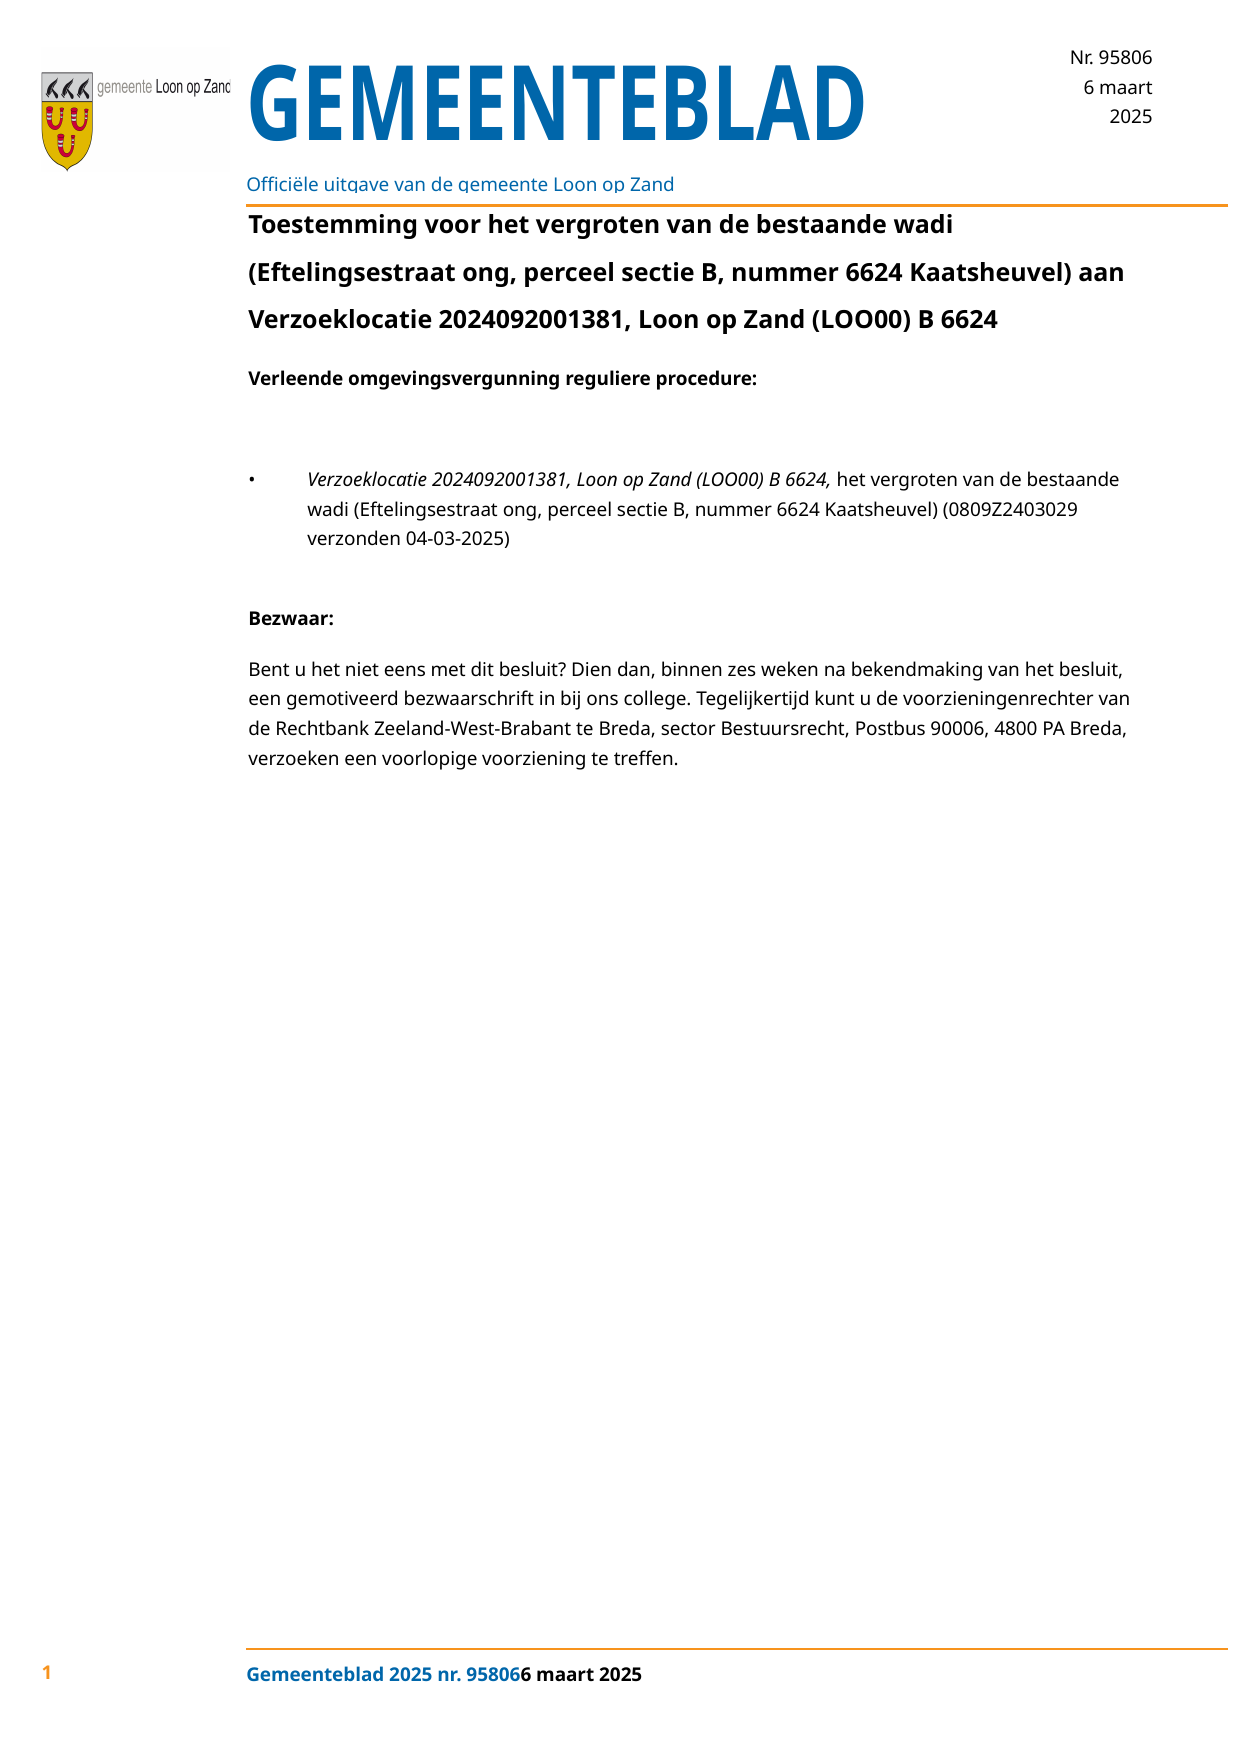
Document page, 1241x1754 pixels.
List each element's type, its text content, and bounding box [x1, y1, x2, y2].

text Bezwaar: [248, 606, 1152, 631]
text Bent u het niet eens met dit besluit? Dien dan, binnen zes weken na bekendmaking van het besluit, een gemotiveerd bezwaarschrift in bij ons college. Tegelijkertijd kunt u de voorzieningenrechter van de Rechtbank Zeeland-West-Brabant te Breda, sector Bestuursrecht, Postbus 90006, 4800 PA Breda, verzoeken een voorlopige voorziening te treffen. [248, 656, 1152, 770]
list Verzoeklocatie 2024092001381, Loon op Zand (LOO00) B 6624, het vergroten van de bestaande wadi (Eftelingsestraat ong, perceel sectie B, nummer 6624 Kaatsheuvel) (0809Z2403029 verzonden 04-03-2025) [248, 466, 1152, 551]
picture [41, 47, 231, 172]
text Toestemming voor het vergroten van de bestaande wadi (Eftelingsestraat ong, perceel sectie B, nummer 6624 Kaatsheuvel) aan Verzoeklocatie 2024092001381, Loon op Zand (LOO00) B 6624 [248, 207, 1152, 336]
text Verleende omgevingsvergunning reguliere procedure: [248, 366, 1152, 391]
